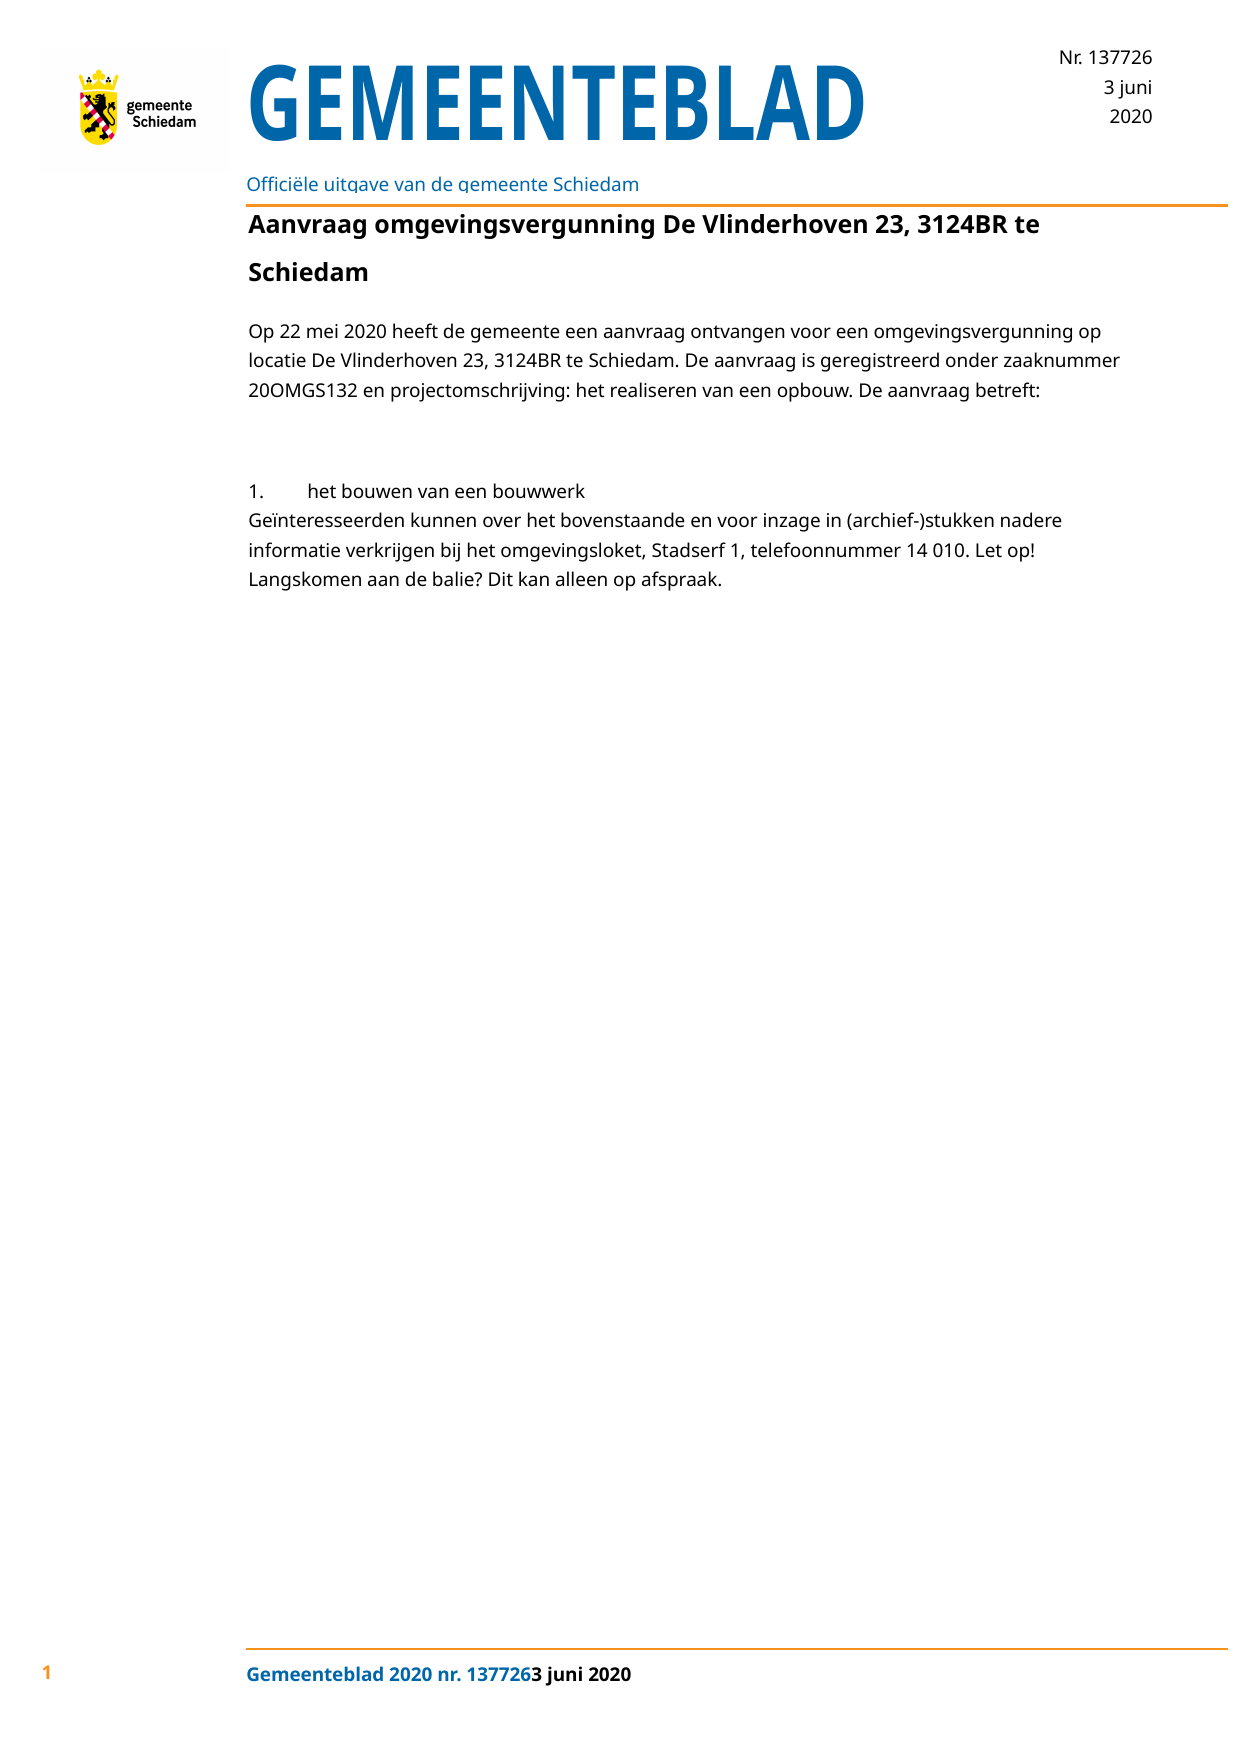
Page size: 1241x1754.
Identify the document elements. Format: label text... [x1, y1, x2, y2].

list het bouwen van een bouwwerk [248, 478, 1152, 504]
text Aanvraag omgevingsvergunning De Vlinderhoven 23, 3124BR te Schiedam [248, 207, 1152, 288]
text Op 22 mei 2020 heeft de gemeente een aanvraag ontvangen voor een omgevingsvergunning op locatie De Vlinderhoven 23, 3124BR te Schiedam. De aanvraag is geregistreerd onder zaaknummer 20OMGS132 en projectomschrijving: het realiseren van een opbouw. De aanvraag betreft: [248, 318, 1152, 403]
picture [41, 47, 231, 172]
text Geïnteresseerden kunnen over het bovenstaande en voor inzage in (archief-)stukken nadere informatie verkrijgen bij het omgevingsloket, Stadserf 1, telefoonnummer 14 010. Let op! Langskomen aan de balie? Dit kan alleen op afspraak. [248, 507, 1152, 592]
